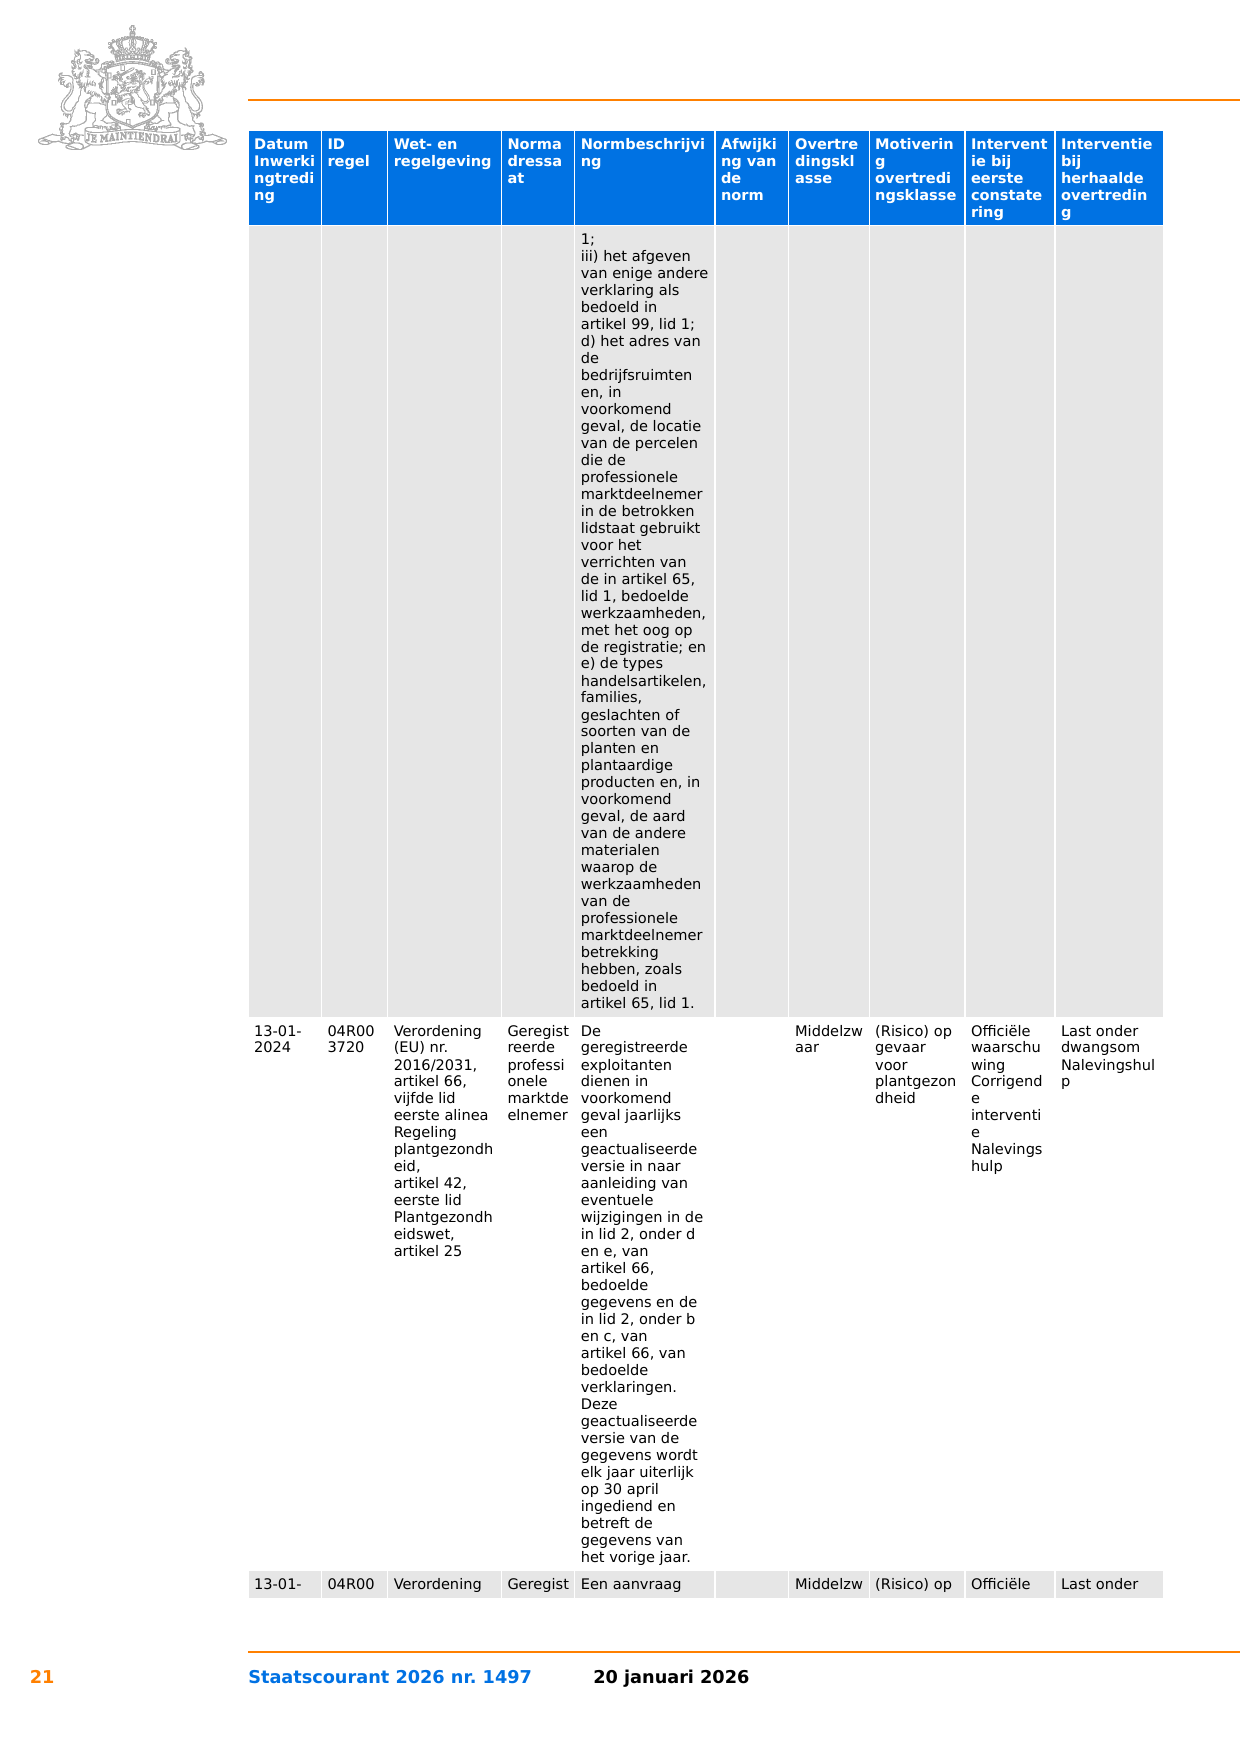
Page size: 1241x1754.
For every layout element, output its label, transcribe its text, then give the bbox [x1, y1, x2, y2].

table_header Normadressaat [502, 131, 574, 225]
table_cell Geregist [502, 1571, 574, 1598]
table_cell [789, 226, 869, 1017]
table_cell [388, 226, 501, 1017]
table_header Motivering overtredingsklasse [870, 131, 964, 225]
table_header Datum Inwerkingtreding [249, 131, 321, 225]
table_cell [966, 226, 1054, 1017]
table_cell Verordening [388, 1571, 501, 1598]
table_cell 04R00 [322, 1571, 387, 1598]
table_cell 13-01- [249, 1571, 321, 1598]
table_cell Geregistreerde professionele marktdeelnemer [502, 1018, 574, 1570]
table_cell Officiële [966, 1571, 1054, 1598]
table_cell De geregistreerde exploitanten dienen in voorkomend geval jaarlijks een geactualiseerde versie in naar aanleiding van eventuele wijzigingen in de in lid 2, onder d en e, van artikel 66, bedoelde gegevens en de in lid 2, onder b en c, van artikel 66, van bedoelde verklaringen. Deze geactualiseerde versie van de gegevens wordt elk jaar uiterlijk op 30 april ingediend en betreft de gegevens van het vorige jaar. [575, 1018, 714, 1570]
table_cell Middelzwaar [789, 1018, 869, 1570]
table_cell [716, 1571, 788, 1598]
table_cell [249, 226, 321, 1017]
table_header Interventie bij herhaalde overtreding [1056, 131, 1163, 225]
table_header ID regel [322, 131, 387, 225]
table_cell [716, 226, 788, 1017]
table_cell Officiële waarschuwing Corrigende interventie Nalevingshulp [966, 1018, 1054, 1570]
table_header Normbeschrijving [575, 131, 714, 225]
table_cell [322, 226, 387, 1017]
table_cell 13-01-2024 [249, 1018, 321, 1570]
table_cell [1056, 226, 1163, 1017]
table_header Afwijking van de norm [716, 131, 788, 225]
table_cell Last onder [1056, 1571, 1163, 1598]
picture [38, 25, 227, 150]
table_header Interventie bij eerste constatering [966, 131, 1054, 225]
table_header Wet- en regelgeving [388, 131, 501, 225]
table_cell 04R003720 [322, 1018, 387, 1570]
table_cell [716, 1018, 788, 1570]
table_cell [502, 226, 574, 1017]
table_header Overtredingsklasse [789, 131, 869, 225]
table_cell Last onder dwangsom Nalevingshulp [1056, 1018, 1163, 1570]
table_cell (Risico) op gevaar voor plantgezondheid [870, 1018, 964, 1570]
table_cell 1; iii) het afgeven van enige andere verklaring als bedoeld in artikel 99, lid 1; d) het adres van de bedrijfsruimten en, in voorkomend geval, de locatie van de percelen die de professionele marktdeelnemer in de betrokken lidstaat gebruikt voor het verrichten van de in artikel 65, lid 1, bedoelde werkzaamheden, met het oog op de registratie; en e) de types handelsartikelen, families, geslachten of soorten van de planten en plantaardige producten en, in voorkomend geval, de aard van de andere materialen waarop de werkzaamheden van de professionele marktdeelnemer betrekking hebben, zoals bedoeld in artikel 65, lid 1. [575, 226, 714, 1017]
table_cell Een aanvraag [575, 1571, 714, 1598]
table_cell Middelzw [789, 1571, 869, 1598]
table_cell (Risico) op [870, 1571, 964, 1598]
table_cell Verordening (EU) nr. 2016/2031, artikel 66, vijfde lid eerste alinea Regeling plantgezondheid, artikel 42, eerste lid Plantgezondheidswet, artikel 25 [388, 1018, 501, 1570]
table_cell [870, 226, 964, 1017]
